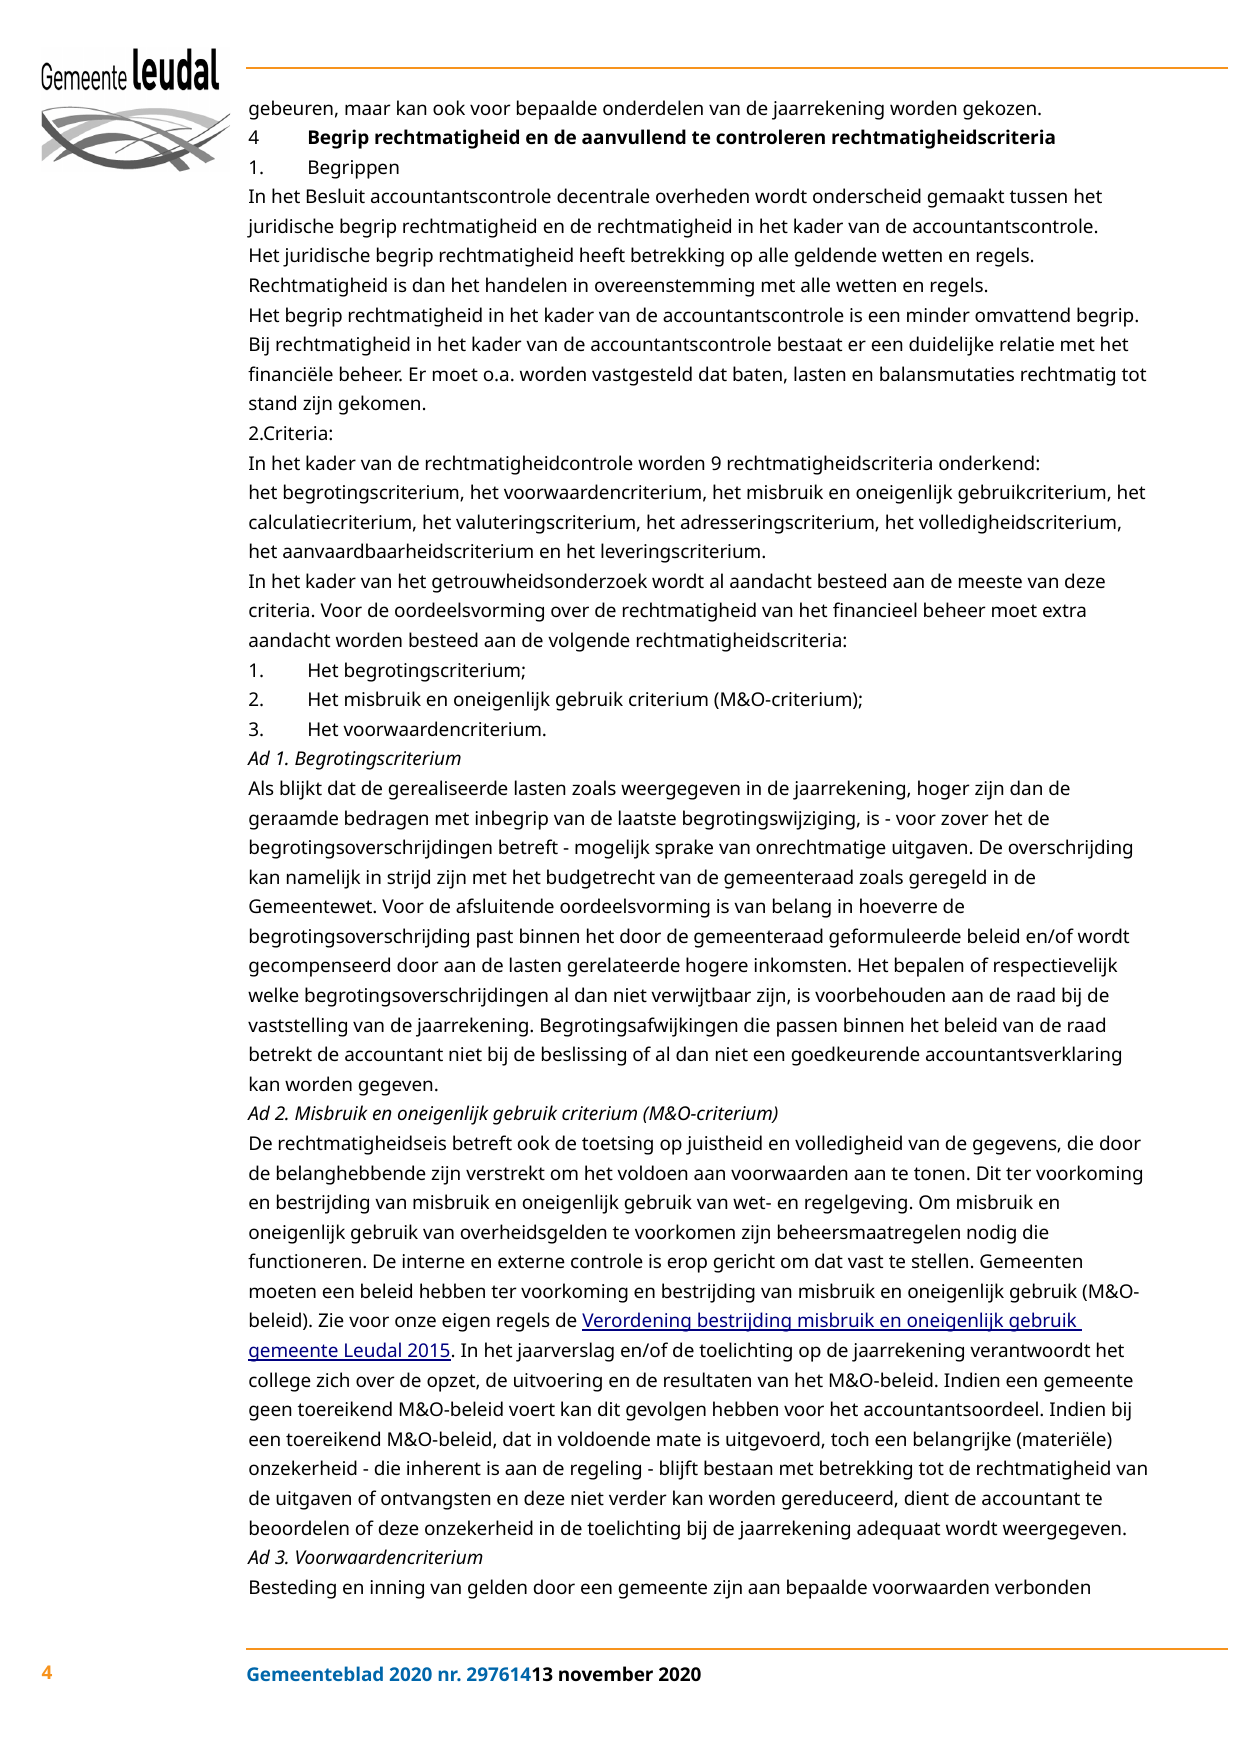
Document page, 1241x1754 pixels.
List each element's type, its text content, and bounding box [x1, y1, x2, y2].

text Het begrip rechtmatigheid in het kader van de accountantscontrole is een minder omvattend begrip. Bij rechtmatigheid in het kader van de accountantscontrole bestaat er een duidelijke relatie met het financiële beheer. Er moet o.a. worden vastgesteld dat baten, lasten en balansmutaties rechtmatig tot stand zijn gekomen. [248, 302, 1152, 416]
list Het misbruik en oneigenlijk gebruik criterium (M&O-criterium); [248, 686, 1152, 712]
text In het kader van het getrouwheidsonderzoek wordt al aandacht besteed aan de meeste van deze criteria. Voor de oordeelsvorming over de rechtmatigheid van het financieel beheer moet extra aandacht worden besteed aan de volgende rechtmatigheidscriteria: [248, 568, 1152, 653]
text gebeuren, maar kan ook voor bepaalde onderdelen van de jaarrekening worden gekozen. [248, 95, 1152, 121]
list Het begrotingscriterium; [248, 657, 1152, 683]
text het begrotingscriterium, het voorwaardencriterium, het misbruik en oneigenlijk gebruikcriterium, het calculatiecriterium, het valuteringscriterium, het adresseringscriterium, het volledigheidscriterium, het aanvaardbaarheidscriterium en het leveringscriterium. [248, 479, 1152, 564]
text Ad 2. Misbruik en oneigenlijk gebruik criterium (M&O-criterium) [248, 1101, 1152, 1126]
text Het juridische begrip rechtmatigheid heeft betrekking op alle geldende wetten en regels. Rechtmatigheid is dan het handelen in overeenstemming met alle wetten en regels. [248, 243, 1152, 298]
text Ad 3. Voorwaardencriterium [248, 1544, 1152, 1570]
picture [41, 47, 231, 172]
text De rechtmatigheidseis betreft ook de toetsing op juistheid en volledigheid van de gegevens, die door de belanghebbende zijn verstrekt om het voldoen aan voorwaarden aan te tonen. Dit ter voorkoming en bestrijding van misbruik en oneigenlijk gebruik van wet- en regelgeving. Om misbruik en oneigenlijk gebruik van overheidsgelden te voorkomen zijn beheersmaatregelen nodig die functioneren. De interne en externe controle is erop gericht om dat vast te stellen. Gemeenten moeten een beleid hebben ter voorkoming en bestrijding van misbruik en oneigenlijk gebruik (M&O-beleid). Zie voor onze eigen regels de Verordening bestrijding misbruik en oneigenlijk gebruik gemeente Leudal 2015. In het jaarverslag en/of de toelichting op de jaarrekening verantwoordt het college zich over de opzet, de uitvoering en de resultaten van het M&O-beleid. Indien een gemeente geen toereikend M&O-beleid voert kan dit gevolgen hebben voor het accountantsoordeel. Indien bij een toereikend M&O-beleid, dat in voldoende mate is uitgevoerd, toch een belangrijke (materiële) onzekerheid - die inherent is aan de regeling - blijft bestaan met betrekking tot de rechtmatigheid van de uitgaven of ontvangsten en deze niet verder kan worden gereduceerd, dient de accountant te beoordelen of deze onzekerheid in de toelichting bij de jaarrekening adequaat wordt weergegeven. [248, 1130, 1152, 1541]
text 2.Criteria: [248, 420, 1152, 446]
text In het Besluit accountantscontrole decentrale overheden wordt onderscheid gemaakt tussen het juridische begrip rechtmatigheid en de rechtmatigheid in het kader van de accountantscontrole. [248, 183, 1152, 239]
text Als blijkt dat de gerealiseerde lasten zoals weergegeven in de jaarrekening, hoger zijn dan de geraamde bedragen met inbegrip van de laatste begrotingswijziging, is - voor zover het de begrotingsoverschrijdingen betreft - mogelijk sprake van onrechtmatige uitgaven. De overschrijding kan namelijk in strijd zijn met het budgetrecht van de gemeenteraad zoals geregeld in de Gemeentewet. Voor de afsluitende oordeelsvorming is van belang in hoeverre de begrotingsoverschrijding past binnen het door de gemeenteraad geformuleerde beleid en/of wordt gecompenseerd door aan de lasten gerelateerde hogere inkomsten. Het bepalen of respectievelijk welke begrotingsoverschrijdingen al dan niet verwijtbaar zijn, is voorbehouden aan de raad bij de vaststelling van de jaarrekening. Begrotingsafwijkingen die passen binnen het beleid van de raad betrekt de accountant niet bij de beslissing of al dan niet een goedkeurende accountantsverklaring kan worden gegeven. [248, 775, 1152, 1097]
text Ad 1. Begrotingscriterium [248, 746, 1152, 771]
text Besteding en inning van gelden door een gemeente zijn aan bepaalde voorwaarden verbonden [248, 1574, 1152, 1600]
text In het kader van de rechtmatigheidcontrole worden 9 rechtmatigheidscriteria onderkend: [248, 450, 1152, 476]
list Begrip rechtmatigheid en de aanvullend te controleren rechtmatigheidscriteria [248, 124, 1152, 150]
list Het voorwaardencriterium. [248, 716, 1152, 742]
list Begrippen [248, 154, 1152, 180]
